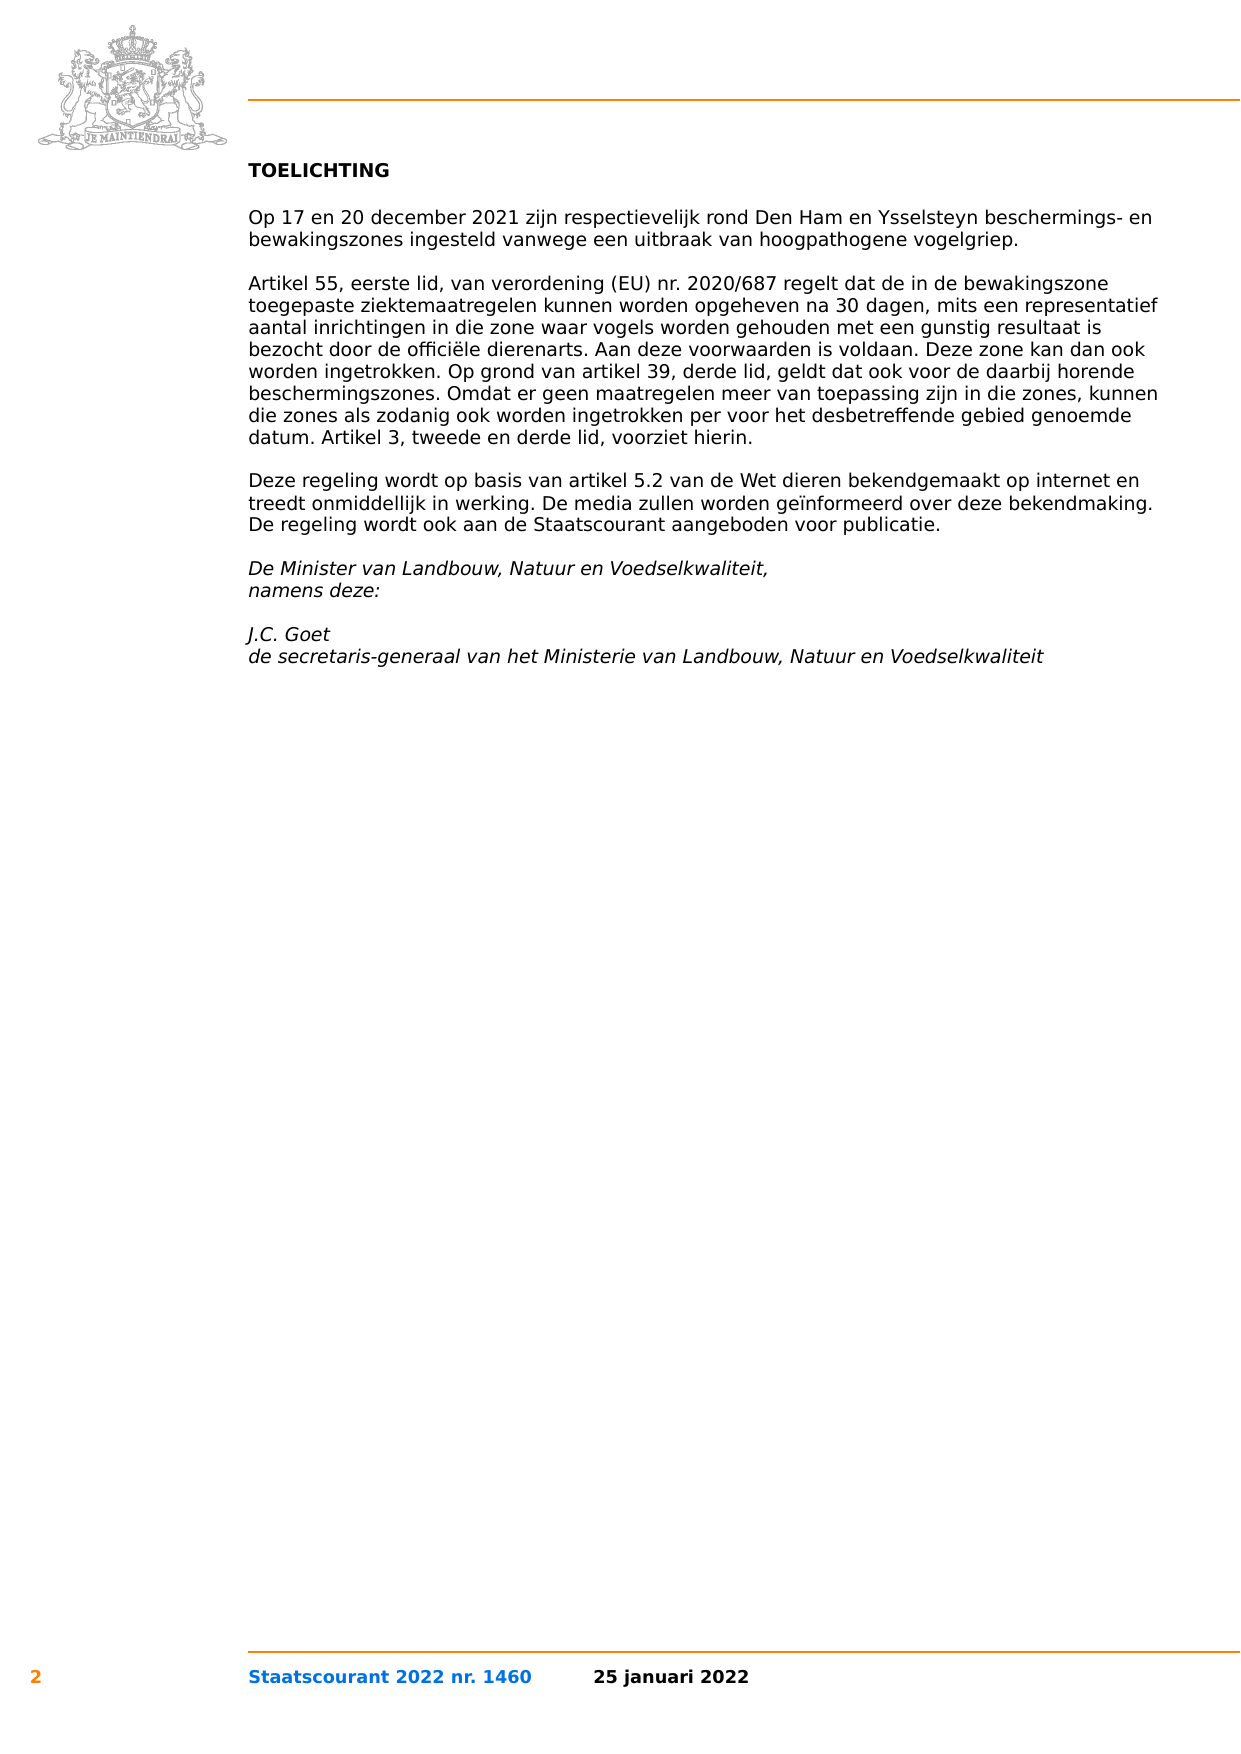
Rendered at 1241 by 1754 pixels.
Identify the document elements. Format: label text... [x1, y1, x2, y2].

text Artikel 55, eerste lid, van verordening (EU) nr. 2020/687 regelt dat de in de bewakingszone toegepaste ziektemaatregelen kunnen worden opgeheven na 30 dagen, mits een representatief aantal inrichtingen in die zone waar vogels worden gehouden met een gunstig resultaat is bezocht door de officiële dierenarts. Aan deze voorwaarden is voldaan. Deze zone kan dan ook worden ingetrokken. Op grond van artikel 39, derde lid, geldt dat ook voor de daarbij horende beschermingszones. Omdat er geen maatregelen meer van toepassing zijn in die zones, kunnen die zones als zodanig ook worden ingetrokken per voor het desbetreffende gebied genoemde datum. Artikel 3, tweede en derde lid, voorziet hierin. [248, 273, 1163, 448]
text Op 17 en 20 december 2021 zijn respectievelijk rond Den Ham en Ysselsteyn beschermings- en bewakingszones ingesteld vanwege een uitbraak van hoogpathogene vogelgriep. [248, 207, 1163, 251]
subtitle TOELICHTING [248, 160, 1163, 182]
text De Minister van Landbouw, Natuur en Voedselkwaliteit, namens deze: J.C. Goet de secretaris-generaal van het Ministerie van Landbouw, Natuur en Voedselkwaliteit [248, 558, 1163, 668]
text Deze regeling wordt op basis van artikel 5.2 van de Wet dieren bekendgemaakt op internet en treedt onmiddellijk in werking. De media zullen worden geïnformeerd over deze bekendmaking. De regeling wordt ook aan de Staatscourant aangeboden voor publicatie. [248, 470, 1163, 536]
picture [38, 25, 227, 150]
